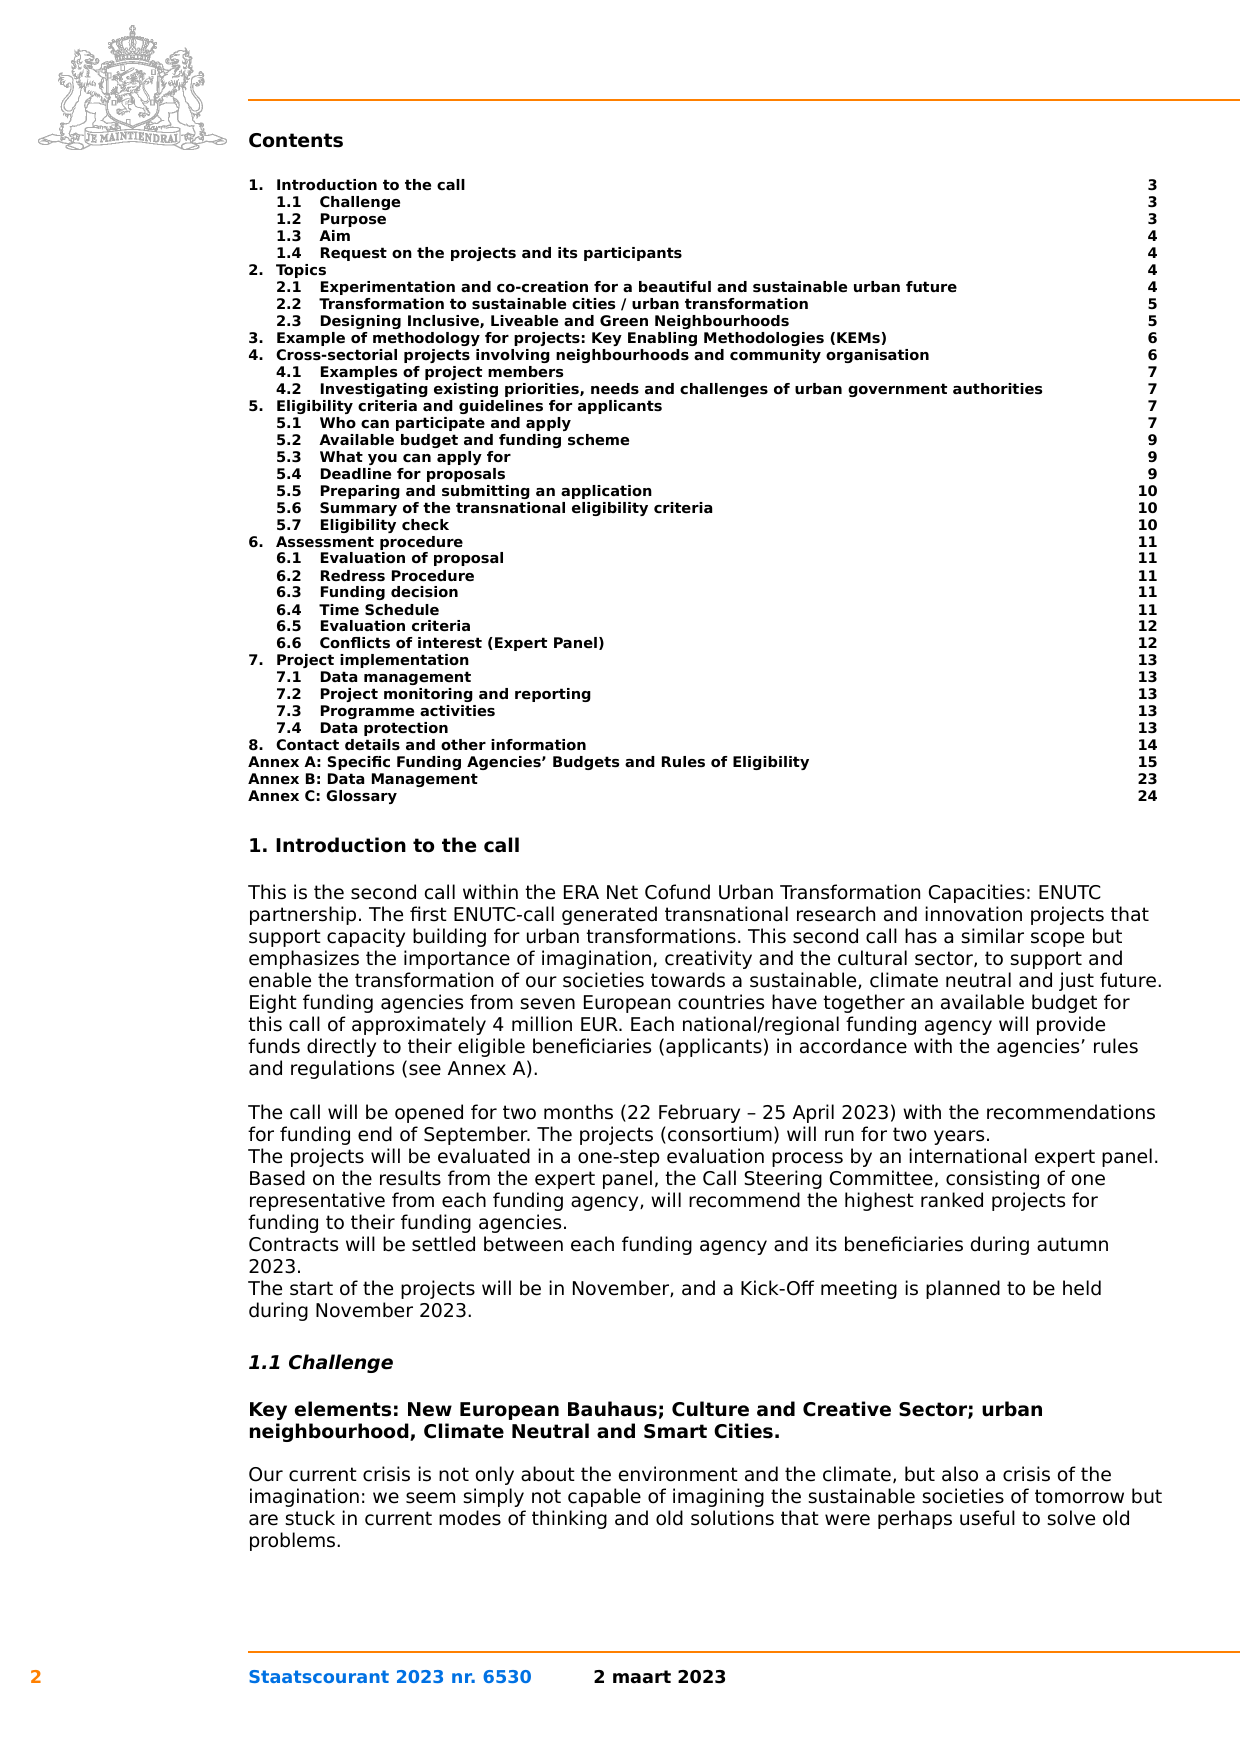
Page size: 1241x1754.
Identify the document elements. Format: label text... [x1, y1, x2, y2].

table_cell 9 [1076, 466, 1163, 482]
table_cell Project monitoring and reporting [313, 686, 1076, 703]
table_cell 7 [1076, 364, 1163, 381]
text The start of the projects will be in November, and a Kick-Off meeting is planned to be held during November 2023. [248, 1278, 1163, 1322]
table_cell 5. [248, 398, 270, 414]
table_cell [248, 194, 270, 211]
table_cell [248, 313, 270, 330]
table_cell Summary of the transnational eligibility criteria [313, 500, 1076, 516]
table_cell 11 [1076, 601, 1163, 618]
table_cell 24 [1076, 788, 1163, 805]
table_cell 10 [1076, 483, 1163, 499]
table_cell 13 [1076, 652, 1163, 669]
table_cell 6.1 [270, 550, 313, 567]
table_cell 15 [1076, 754, 1163, 771]
table_cell Conflicts of interest (Expert Panel) [313, 635, 1076, 652]
table_cell [248, 483, 270, 499]
picture [38, 25, 227, 150]
text Eight funding agencies from seven European countries have together an available budget for this call of approximately 4 million EUR. Each national/regional funding agency will provide funds directly to their eligible beneficiaries (applicants) in accordance with the agencies’ rules and regulations (see Annex A). [248, 992, 1163, 1080]
table_cell 6. [248, 534, 270, 550]
table_cell [248, 635, 270, 652]
table_cell 4.2 [270, 381, 313, 398]
table_cell Cross-sectorial projects involving neighbourhoods and community organisation [270, 347, 1076, 364]
table_cell Redress Procedure [313, 568, 1076, 584]
table_cell 3. [248, 330, 270, 347]
text This is the second call within the ERA Net Cofund Urban Transformation Capacities: ENUTC partnership. The first ENUTC-call generated transnational research and innovation projects that support capacity building for urban transformations. This second call has a similar scope but emphasizes the importance of imagination, creativity and the cultural sector, to support and enable the transformation of our societies towards a sustainable, climate neutral and just future. [248, 882, 1163, 992]
table_cell Evaluation of proposal [313, 550, 1076, 567]
table_cell [248, 500, 270, 516]
table_cell Topics [270, 262, 1076, 279]
table_cell 2. [248, 262, 270, 279]
text The call will be opened for two months (22 February – 25 April 2023) with the recommendations for funding end of September. The projects (consortium) will run for two years. [248, 1102, 1163, 1146]
table_cell 13 [1076, 686, 1163, 703]
table_cell Annex B: Data Management [248, 771, 1076, 788]
table_cell [248, 245, 270, 262]
table_cell 7.2 [270, 686, 313, 703]
table_cell 5.3 [270, 449, 313, 466]
table_cell 5.6 [270, 500, 313, 516]
table_cell What you can apply for [313, 449, 1076, 466]
table_cell 8. [248, 737, 270, 754]
table_cell Purpose [313, 211, 1076, 228]
table_cell Request on the projects and its participants [313, 245, 1076, 262]
table_cell Examples of project members [313, 364, 1076, 381]
table_cell 4 [1076, 262, 1163, 279]
text Contracts will be settled between each funding agency and its beneficiaries during autumn 2023. [248, 1234, 1163, 1278]
table_cell 7.4 [270, 720, 313, 737]
subtitle Contents [248, 130, 1163, 152]
table_cell 4. [248, 347, 270, 364]
table_cell [248, 686, 270, 703]
table_cell 1.4 [270, 245, 313, 262]
subtitle 1.1 Challenge [248, 1352, 1163, 1373]
table_cell Deadline for proposals [313, 466, 1076, 482]
table_cell 3 [1076, 211, 1163, 228]
table_cell 1.1 [270, 194, 313, 211]
table_cell 4 [1076, 245, 1163, 262]
table_cell [248, 449, 270, 466]
text Our current crisis is not only about the environment and the climate, but also a crisis of the imagination: we seem simply not capable of imagining the sustainable societies of tomorrow but are stuck in current modes of thinking and old solutions that were perhaps useful to solve old problems. [248, 1464, 1163, 1552]
table_cell Investigating existing priorities, needs and challenges of urban government authorities [313, 381, 1076, 398]
table_cell Funding decision [313, 584, 1076, 601]
table_cell Who can participate and apply [313, 415, 1076, 432]
table_cell 11 [1076, 550, 1163, 567]
table_cell 4.1 [270, 364, 313, 381]
table_cell Eligibility check [313, 516, 1076, 533]
table_cell Programme activities [313, 703, 1076, 720]
table_cell [248, 211, 270, 228]
table_cell Example of methodology for projects: Key Enabling Methodologies (KEMs) [270, 330, 1076, 347]
table_header 3 [1076, 177, 1163, 194]
table_cell 13 [1076, 720, 1163, 737]
table_cell [248, 669, 270, 686]
table_cell 14 [1076, 737, 1163, 754]
table_cell 11 [1076, 534, 1163, 550]
table_cell 5 [1076, 313, 1163, 330]
table_cell Designing Inclusive, Liveable and Green Neighbourhoods [313, 313, 1076, 330]
table_cell 5.7 [270, 516, 313, 533]
table_header Introduction to the call [270, 177, 1076, 194]
table_cell [248, 618, 270, 635]
table_cell 9 [1076, 432, 1163, 448]
table_cell 2.1 [270, 279, 313, 296]
table_cell Time Schedule [313, 601, 1076, 618]
table_cell [248, 364, 270, 381]
table_cell 6.2 [270, 568, 313, 584]
table_cell 4 [1076, 228, 1163, 245]
table_cell Data protection [313, 720, 1076, 737]
text The projects will be evaluated in a one-step evaluation process by an international expert panel. Based on the results from the expert panel, the Call Steering Committee, consisting of one representative from each funding agency, will recommend the highest ranked projects for funding to their funding agencies. [248, 1146, 1163, 1234]
table_cell 13 [1076, 669, 1163, 686]
table_cell [248, 296, 270, 313]
table_cell 5 [1076, 296, 1163, 313]
table_cell 5.5 [270, 483, 313, 499]
table_cell 12 [1076, 618, 1163, 635]
table_cell 3 [1076, 194, 1163, 211]
table_cell 12 [1076, 635, 1163, 652]
table_cell 5.1 [270, 415, 313, 432]
table_cell Experimentation and co-creation for a beautiful and sustainable urban future [313, 279, 1076, 296]
table_cell 10 [1076, 500, 1163, 516]
table_cell [248, 516, 270, 533]
table_cell [248, 381, 270, 398]
table_cell 7 [1076, 381, 1163, 398]
table_cell [248, 466, 270, 482]
table_cell Data management [313, 669, 1076, 686]
table_cell 6.4 [270, 601, 313, 618]
table_cell Assessment procedure [270, 534, 1076, 550]
table_cell [248, 279, 270, 296]
table_cell 2.3 [270, 313, 313, 330]
table_cell [248, 703, 270, 720]
table_cell 10 [1076, 516, 1163, 533]
table_cell 7.1 [270, 669, 313, 686]
table_cell 6.3 [270, 584, 313, 601]
table_cell Contact details and other information [270, 737, 1076, 754]
subtitle 1. Introduction to the call [248, 835, 1163, 857]
table_cell Aim [313, 228, 1076, 245]
table_cell 4 [1076, 279, 1163, 296]
table_cell 9 [1076, 449, 1163, 466]
table_cell 1.3 [270, 228, 313, 245]
table_cell [248, 432, 270, 448]
table_cell 6.6 [270, 635, 313, 652]
table_cell 2.2 [270, 296, 313, 313]
table_cell Annex A: Specific Funding Agencies’ Budgets and Rules of Eligibility [248, 754, 1076, 771]
table_cell [248, 415, 270, 432]
table_cell 7. [248, 652, 270, 669]
table_cell Available budget and funding scheme [313, 432, 1076, 448]
table_cell [248, 720, 270, 737]
table_cell 5.2 [270, 432, 313, 448]
subtitle Key elements: New European Bauhaus; Culture and Creative Sector; urban neighbourhood, Climate Neutral and Smart Cities. [248, 1398, 1163, 1442]
table_cell 6 [1076, 347, 1163, 364]
table_cell 1.2 [270, 211, 313, 228]
table_cell Transformation to sustainable cities / urban transformation [313, 296, 1076, 313]
table_cell [248, 584, 270, 601]
table_cell 7.3 [270, 703, 313, 720]
table_cell 7 [1076, 415, 1163, 432]
table_cell 11 [1076, 584, 1163, 601]
table_cell 5.4 [270, 466, 313, 482]
table_header 1. [248, 177, 270, 194]
table_cell Project implementation [270, 652, 1076, 669]
table_cell [248, 568, 270, 584]
table_cell 11 [1076, 568, 1163, 584]
table_cell Eligibility criteria and guidelines for applicants [270, 398, 1076, 414]
table_cell Challenge [313, 194, 1076, 211]
table_cell [248, 550, 270, 567]
table_cell 6 [1076, 330, 1163, 347]
table_cell Evaluation criteria [313, 618, 1076, 635]
table_cell [248, 601, 270, 618]
table_cell 7 [1076, 398, 1163, 414]
table_cell Preparing and submitting an application [313, 483, 1076, 499]
table_cell 13 [1076, 703, 1163, 720]
table_cell [248, 228, 270, 245]
table_cell 6.5 [270, 618, 313, 635]
table_cell 23 [1076, 771, 1163, 788]
table_cell Annex C: Glossary [248, 788, 1076, 805]
